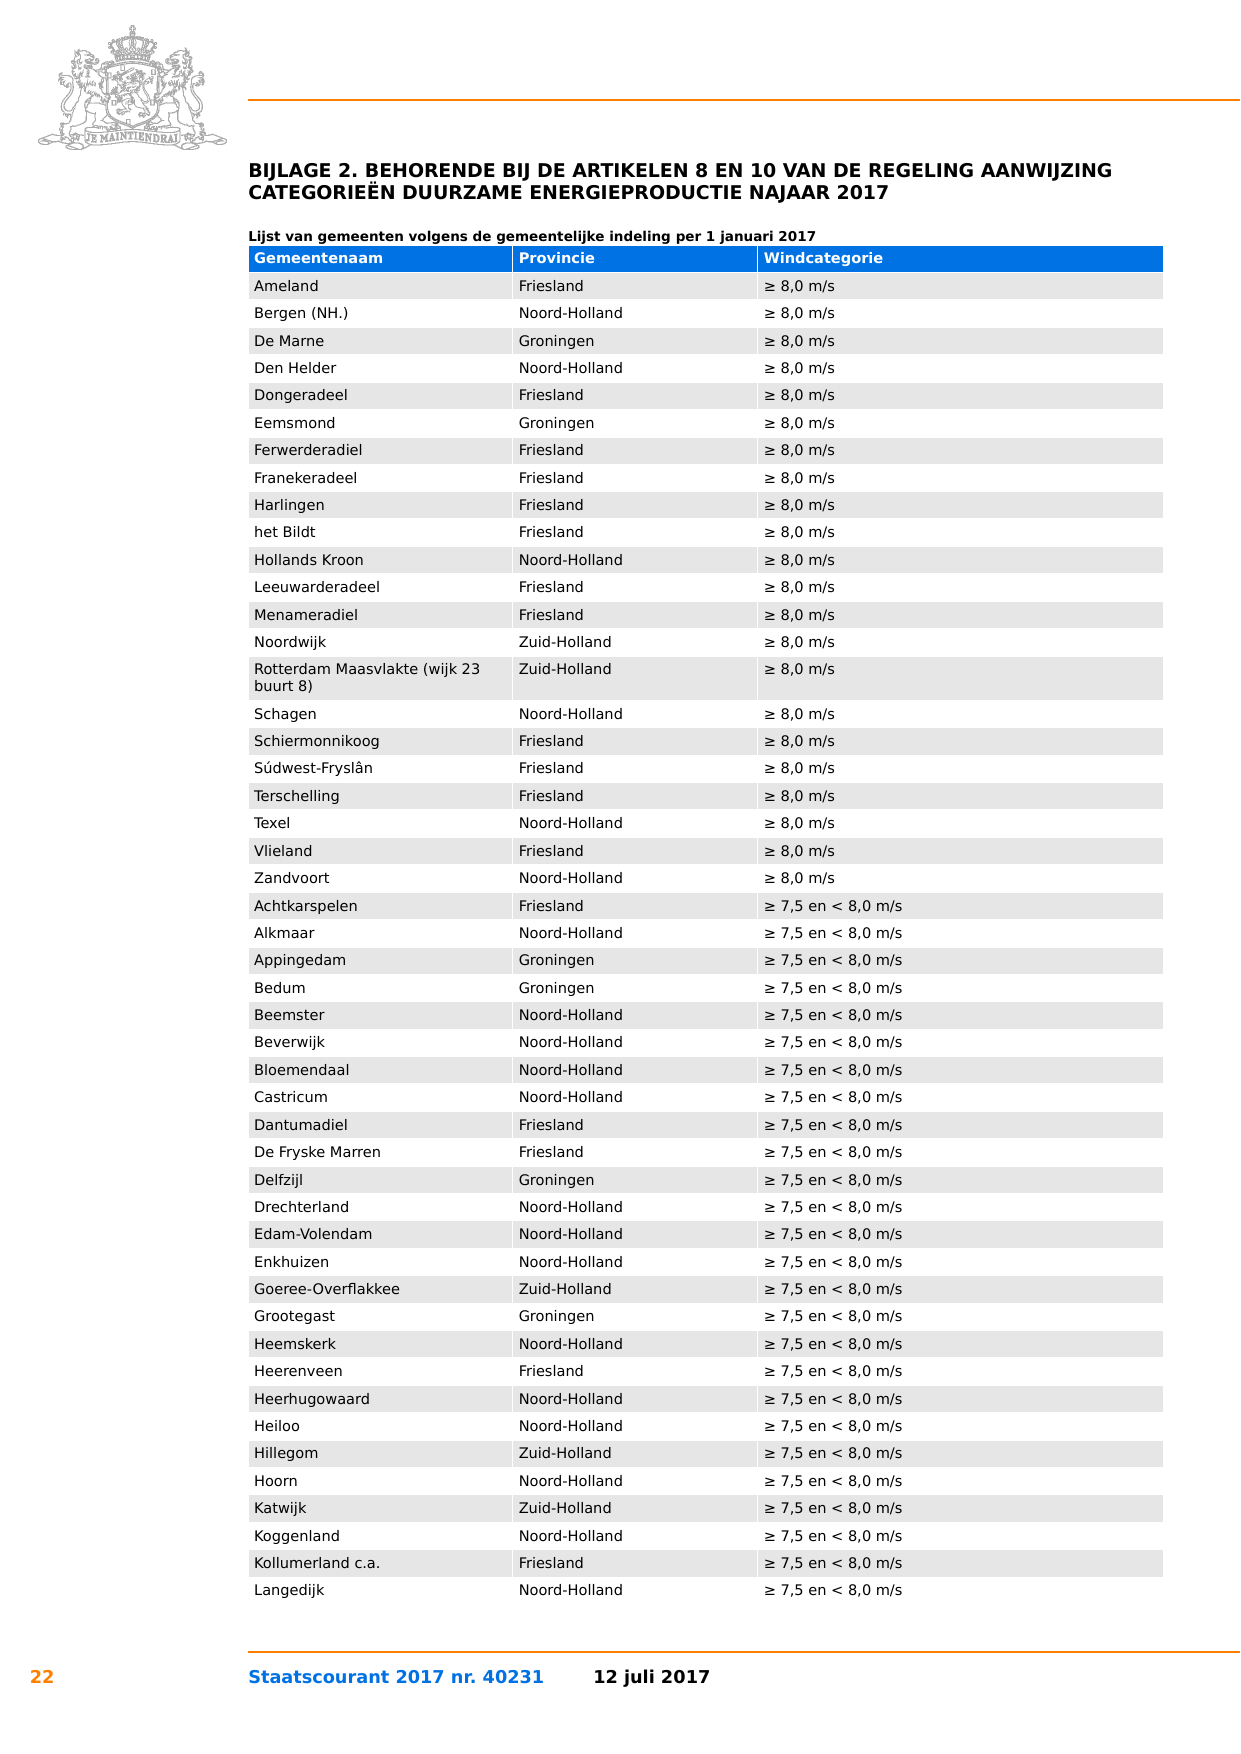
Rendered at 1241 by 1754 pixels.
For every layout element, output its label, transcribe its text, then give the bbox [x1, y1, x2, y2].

table_cell Groningen [513, 975, 757, 1001]
table_cell Zuid-Holland [513, 629, 757, 656]
table_cell ≥ 8,0 m/s [758, 383, 1163, 409]
table_cell Appingedam [249, 948, 512, 974]
table_cell Edam-Volendam [249, 1221, 512, 1248]
table_cell ≥ 7,5 en < 8,0 m/s [758, 1331, 1163, 1357]
table_cell ≥ 7,5 en < 8,0 m/s [758, 1002, 1163, 1029]
table_cell ≥ 7,5 en < 8,0 m/s [758, 1139, 1163, 1166]
table_cell Schagen [249, 701, 512, 727]
table_cell Noord-Holland [513, 1085, 757, 1111]
table_cell Friesland [513, 728, 757, 755]
table_cell ≥ 7,5 en < 8,0 m/s [758, 893, 1163, 919]
table_cell Achtkarspelen [249, 893, 512, 919]
table_cell ≥ 8,0 m/s [758, 783, 1163, 809]
table_cell Harlingen [249, 492, 512, 518]
table_cell ≥ 7,5 en < 8,0 m/s [758, 1523, 1163, 1549]
table_cell Noord-Holland [513, 1523, 757, 1549]
table_cell Bloemendaal [249, 1057, 512, 1083]
table_cell Friesland [513, 273, 757, 299]
table_cell Leeuwarderadeel [249, 574, 512, 601]
table_cell Heerenveen [249, 1359, 512, 1385]
table_cell Friesland [513, 438, 757, 464]
table_cell Hoorn [249, 1468, 512, 1494]
table_cell Noord-Holland [513, 1030, 757, 1056]
table_cell ≥ 8,0 m/s [758, 865, 1163, 892]
table_cell ≥ 8,0 m/s [758, 438, 1163, 464]
table_cell Ameland [249, 273, 512, 299]
table_cell Katwijk [249, 1495, 512, 1522]
table_cell Súdwest-Fryslân [249, 756, 512, 782]
table_cell Gemeentenaam [249, 246, 512, 272]
table_cell ≥ 7,5 en < 8,0 m/s [758, 1249, 1163, 1275]
table_cell Bergen (NH.) [249, 300, 512, 327]
table_cell ≥ 7,5 en < 8,0 m/s [758, 948, 1163, 974]
table_cell Friesland [513, 838, 757, 864]
table_cell Noord-Holland [513, 355, 757, 382]
table_cell Noord-Holland [513, 920, 757, 946]
table_cell Noord-Holland [513, 1002, 757, 1029]
table_cell Hillegom [249, 1441, 512, 1467]
table_cell Heerhugowaard [249, 1386, 512, 1412]
table_cell ≥ 7,5 en < 8,0 m/s [758, 1030, 1163, 1056]
table_cell Noord-Holland [513, 1386, 757, 1412]
table_cell ≥ 7,5 en < 8,0 m/s [758, 1578, 1163, 1604]
table_cell Alkmaar [249, 920, 512, 946]
table_cell Noord-Holland [513, 811, 757, 837]
table_cell ≥ 8,0 m/s [758, 410, 1163, 436]
table_cell Den Helder [249, 355, 512, 382]
table_cell Noord-Holland [513, 1578, 757, 1604]
table_cell Zuid-Holland [513, 657, 757, 700]
table_cell Grootegast [249, 1304, 512, 1330]
subtitle BIJLAGE 2. BEHORENDE BIJ DE ARTIKELEN 8 EN 10 VAN DE REGELING AANWIJZING CATEGORIEËN DUURZAME ENERGIEPRODUCTIE NAJAAR 2017 [248, 160, 1163, 204]
table_cell Friesland [513, 492, 757, 518]
table_cell Friesland [513, 893, 757, 919]
table_cell Groningen [513, 1167, 757, 1193]
table_cell Friesland [513, 783, 757, 809]
table_cell Noord-Holland [513, 1057, 757, 1083]
table_cell Noord-Holland [513, 1468, 757, 1494]
table_cell ≥ 7,5 en < 8,0 m/s [758, 1167, 1163, 1193]
table_cell ≥ 7,5 en < 8,0 m/s [758, 1495, 1163, 1522]
table_cell Zuid-Holland [513, 1495, 757, 1522]
table_cell Eemsmond [249, 410, 512, 436]
table_cell Friesland [513, 574, 757, 601]
table_cell ≥ 7,5 en < 8,0 m/s [758, 975, 1163, 1001]
table_cell Schiermonnikoog [249, 728, 512, 755]
table_cell Dantumadiel [249, 1112, 512, 1138]
table_cell ≥ 7,5 en < 8,0 m/s [758, 1276, 1163, 1303]
table_cell Noord-Holland [513, 1249, 757, 1275]
table_cell Groningen [513, 948, 757, 974]
table_header Lijst van gemeenten volgens de gemeentelijke indeling per 1 januari 2017 [248, 229, 1163, 244]
table_cell Friesland [513, 465, 757, 491]
table_cell Rotterdam Maasvlakte (wijk 23 buurt 8) [249, 657, 512, 700]
table_cell Noord-Holland [513, 300, 757, 327]
table_cell ≥ 8,0 m/s [758, 629, 1163, 656]
table_cell Noord-Holland [513, 1413, 757, 1439]
table_cell Castricum [249, 1085, 512, 1111]
table_cell Hollands Kroon [249, 547, 512, 573]
table_cell Noord-Holland [513, 1331, 757, 1357]
table_cell ≥ 7,5 en < 8,0 m/s [758, 920, 1163, 946]
table_cell Heemskerk [249, 1331, 512, 1357]
table_cell Kollumerland c.a. [249, 1550, 512, 1577]
picture [38, 25, 227, 150]
table_cell Delfzijl [249, 1167, 512, 1193]
table_cell ≥ 8,0 m/s [758, 300, 1163, 327]
table_cell ≥ 8,0 m/s [758, 520, 1163, 546]
table_cell ≥ 7,5 en < 8,0 m/s [758, 1359, 1163, 1385]
table_cell Zandvoort [249, 865, 512, 892]
table_cell Friesland [513, 1112, 757, 1138]
table_cell Zuid-Holland [513, 1441, 757, 1467]
table_cell ≥ 8,0 m/s [758, 465, 1163, 491]
table_cell Noord-Holland [513, 701, 757, 727]
table_cell Friesland [513, 1550, 757, 1577]
table_cell Koggenland [249, 1523, 512, 1549]
table_cell Beverwijk [249, 1030, 512, 1056]
table_cell Beemster [249, 1002, 512, 1029]
table_cell Friesland [513, 383, 757, 409]
table_cell ≥ 8,0 m/s [758, 701, 1163, 727]
table_cell Heiloo [249, 1413, 512, 1439]
table_cell Goeree-Overflakkee [249, 1276, 512, 1303]
table_cell Noord-Holland [513, 1194, 757, 1220]
table_cell Friesland [513, 520, 757, 546]
table_cell het Bildt [249, 520, 512, 546]
table_cell ≥ 8,0 m/s [758, 574, 1163, 601]
table_cell Noord-Holland [513, 547, 757, 573]
table_cell Terschelling [249, 783, 512, 809]
table_cell ≥ 8,0 m/s [758, 492, 1163, 518]
table_cell Noordwijk [249, 629, 512, 656]
table_cell ≥ 7,5 en < 8,0 m/s [758, 1468, 1163, 1494]
table_cell ≥ 8,0 m/s [758, 547, 1163, 573]
table_cell Groningen [513, 1304, 757, 1330]
table_cell Vlieland [249, 838, 512, 864]
table_cell Friesland [513, 1359, 757, 1385]
table_cell Friesland [513, 1139, 757, 1166]
table_cell Enkhuizen [249, 1249, 512, 1275]
table_cell Menameradiel [249, 602, 512, 628]
table_cell ≥ 7,5 en < 8,0 m/s [758, 1550, 1163, 1577]
table_cell ≥ 7,5 en < 8,0 m/s [758, 1085, 1163, 1111]
table_cell ≥ 7,5 en < 8,0 m/s [758, 1413, 1163, 1439]
table_cell ≥ 7,5 en < 8,0 m/s [758, 1112, 1163, 1138]
table_cell ≥ 8,0 m/s [758, 328, 1163, 354]
table_cell Noord-Holland [513, 865, 757, 892]
table_cell Provincie [513, 246, 757, 272]
table_cell ≥ 8,0 m/s [758, 728, 1163, 755]
table_cell ≥ 8,0 m/s [758, 355, 1163, 382]
table_cell ≥ 7,5 en < 8,0 m/s [758, 1441, 1163, 1467]
table_cell ≥ 8,0 m/s [758, 657, 1163, 700]
table_cell Franekeradeel [249, 465, 512, 491]
table_cell ≥ 7,5 en < 8,0 m/s [758, 1386, 1163, 1412]
table_cell Friesland [513, 602, 757, 628]
table_cell Drechterland [249, 1194, 512, 1220]
table_cell Texel [249, 811, 512, 837]
table_cell ≥ 8,0 m/s [758, 838, 1163, 864]
table_cell Zuid-Holland [513, 1276, 757, 1303]
table_cell ≥ 7,5 en < 8,0 m/s [758, 1194, 1163, 1220]
table_cell ≥ 7,5 en < 8,0 m/s [758, 1057, 1163, 1083]
table_cell ≥ 7,5 en < 8,0 m/s [758, 1221, 1163, 1248]
table_cell Bedum [249, 975, 512, 1001]
table_cell Windcategorie [758, 246, 1163, 272]
table_cell Friesland [513, 756, 757, 782]
table_cell ≥ 8,0 m/s [758, 602, 1163, 628]
table_cell Langedijk [249, 1578, 512, 1604]
table_cell Noord-Holland [513, 1221, 757, 1248]
table_cell Ferwerderadiel [249, 438, 512, 464]
table_cell Dongeradeel [249, 383, 512, 409]
table_cell De Fryske Marren [249, 1139, 512, 1166]
table_cell ≥ 8,0 m/s [758, 756, 1163, 782]
table_cell ≥ 8,0 m/s [758, 273, 1163, 299]
table_cell Groningen [513, 328, 757, 354]
table_cell De Marne [249, 328, 512, 354]
table_cell ≥ 8,0 m/s [758, 811, 1163, 837]
table_cell Groningen [513, 410, 757, 436]
table_cell ≥ 7,5 en < 8,0 m/s [758, 1304, 1163, 1330]
